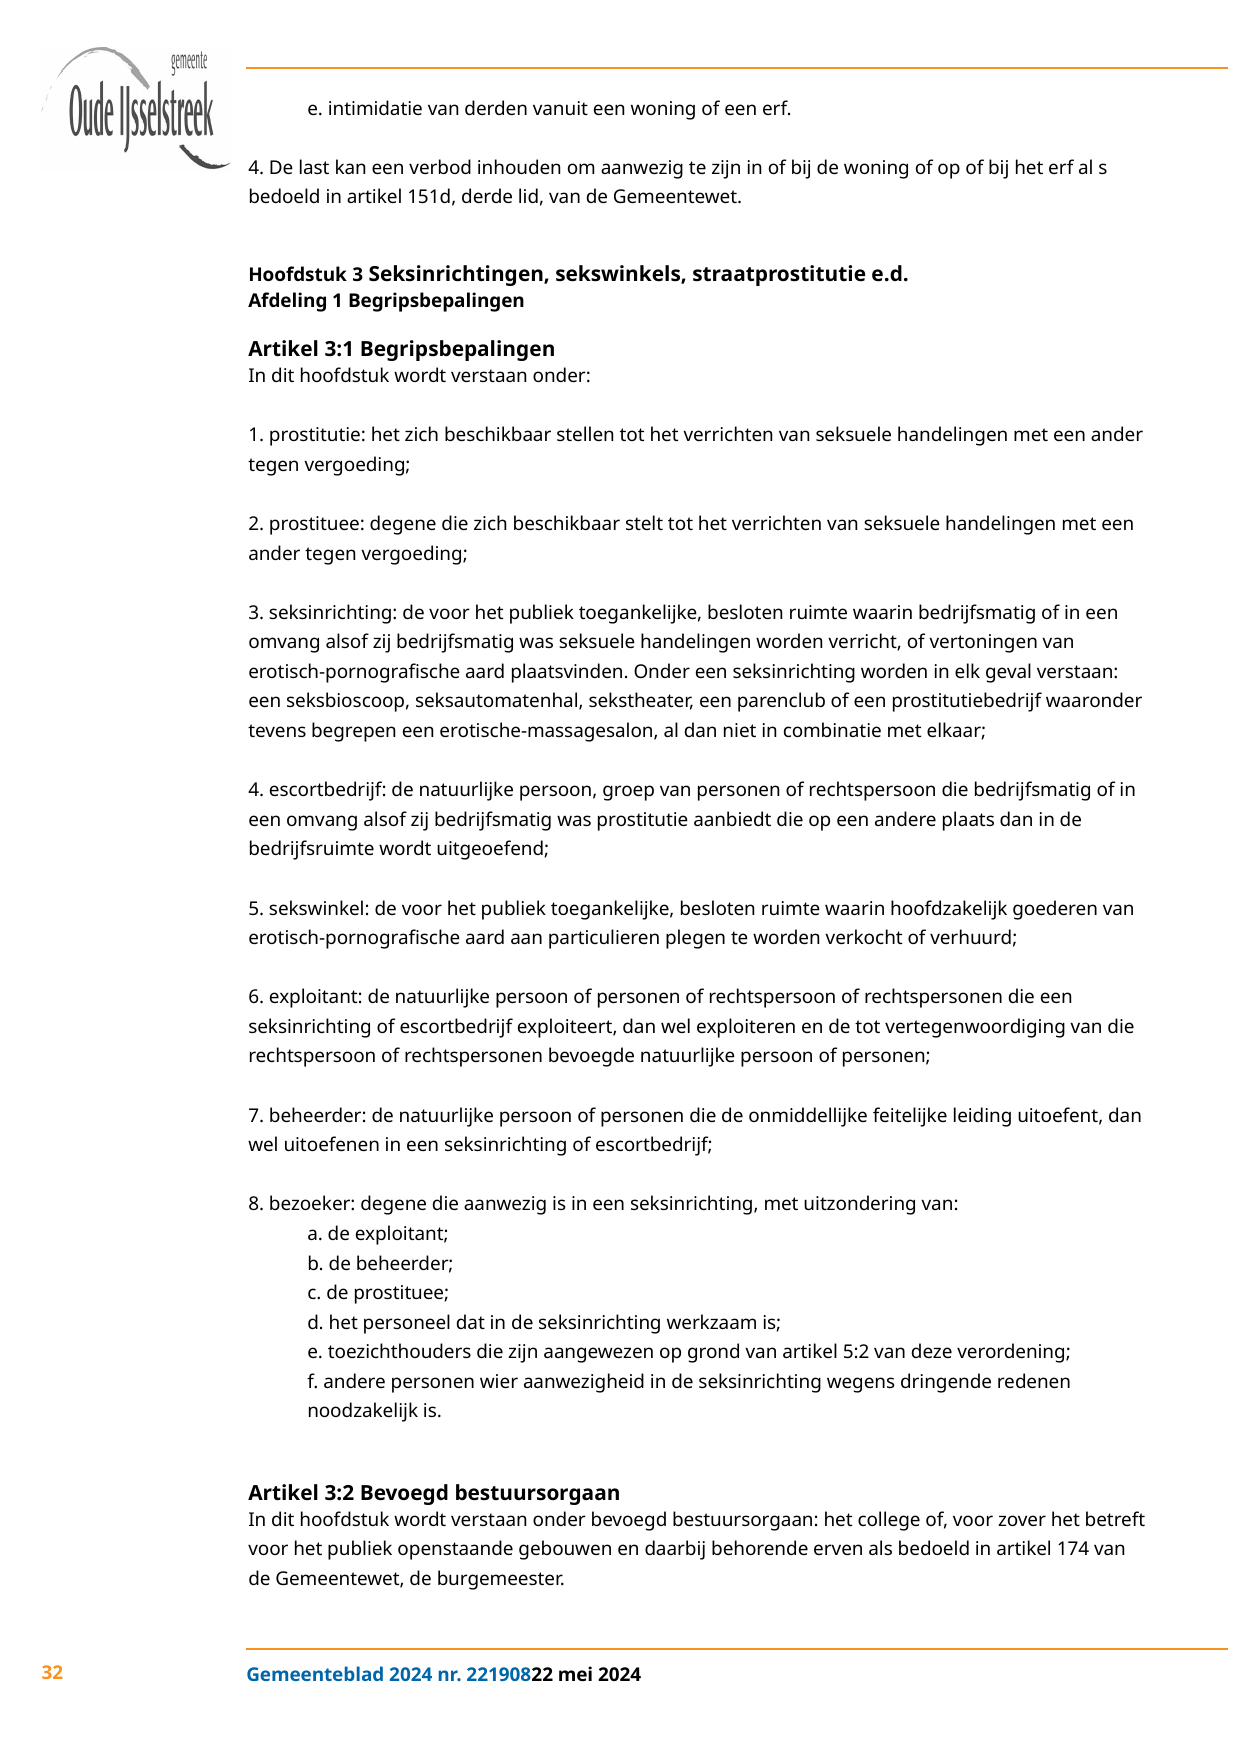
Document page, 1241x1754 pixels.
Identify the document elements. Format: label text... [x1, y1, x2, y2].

text Artikel 3:1 Begripsbepalingen [248, 334, 1152, 362]
text 4. escortbedrijf: de natuurlijke persoon, groep van personen of rechtspersoon die bedrijfsmatig of in een omvang alsof zij bedrijfsmatig was prostitutie aanbiedt die op een andere plaats dan in de bedrijfsruimte wordt uitgeoefend; [248, 776, 1152, 861]
text Hoofdstuk 3 Seksinrichtingen, sekswinkels, straatprostitutie e.d. [248, 259, 1152, 287]
list c. de prostituee; [248, 1279, 1152, 1305]
text In dit hoofdstuk wordt verstaan onder: [248, 362, 1152, 388]
list e. toezichthouders die zijn aangewezen op grond van artikel 5:2 van deze verordening; [248, 1338, 1152, 1364]
text 8. bezoeker: degene die aanwezig is in een seksinrichting, met uitzondering van: [248, 1191, 1152, 1216]
text 4. De last kan een verbod inhouden om aanwezig te zijn in of bij de woning of op of bij het erf al s bedoeld in artikel 151d, derde lid, van de Gemeentewet. [248, 154, 1152, 209]
text In dit hoofdstuk wordt verstaan onder bevoegd bestuursorgaan: het college of, voor zover het betreft voor het publiek openstaande gebouwen en daarbij behorende erven als bedoeld in artikel 174 van de Gemeentewet, de burgemeester. [248, 1506, 1152, 1591]
text 6. exploitant: de natuurlijke persoon of personen of rechtspersoon of rechtspersonen die een seksinrichting of escortbedrijf exploiteert, dan wel exploiteren en de tot vertegenwoordiging van die rechtspersoon of rechtspersonen bevoegde natuurlijke persoon of personen; [248, 983, 1152, 1068]
list b. de beheerder; [248, 1250, 1152, 1275]
list e. intimidatie van derden vanuit een woning of een erf. [248, 95, 1152, 121]
text 7. beheerder: de natuurlijke persoon of personen die de onmiddellijke feitelijke leiding uitoefent, dan wel uitoefenen in een seksinrichting of escortbedrijf; [248, 1102, 1152, 1157]
list f. andere personen wier aanwezigheid in de seksinrichting wegens dringende redenen noodzakelijk is. [248, 1368, 1152, 1423]
text Afdeling 1 Begripsbepalingen [248, 287, 1152, 313]
list a. de exploitant; [248, 1220, 1152, 1246]
text 5. sekswinkel: de voor het publiek toegankelijke, besloten ruimte waarin hoofdzakelijk goederen van erotisch-pornografische aard aan particulieren plegen te worden verkocht of verhuurd; [248, 895, 1152, 950]
text 1. prostitutie: het zich beschikbaar stellen tot het verrichten van seksuele handelingen met een ander tegen vergoeding; [248, 421, 1152, 477]
text 2. prostituee: degene die zich beschikbaar stelt tot het verrichten van seksuele handelingen met een ander tegen vergoeding; [248, 510, 1152, 565]
picture [41, 47, 231, 172]
list d. het personeel dat in de seksinrichting werkzaam is; [248, 1309, 1152, 1334]
text 3. seksinrichting: de voor het publiek toegankelijke, besloten ruimte waarin bedrijfsmatig of in een omvang alsof zij bedrijfsmatig was seksuele handelingen worden verricht, of vertoningen van erotisch-pornografische aard plaatsvinden. Onder een seksinrichting worden in elk geval verstaan: een seksbioscoop, seksautomatenhal, sekstheater, een parenclub of een prostitutiebedrijf waaronder tevens begrepen een erotische-massagesalon, al dan niet in combinatie met elkaar; [248, 599, 1152, 743]
text Artikel 3:2 Bevoegd bestuursorgaan [248, 1478, 1152, 1506]
